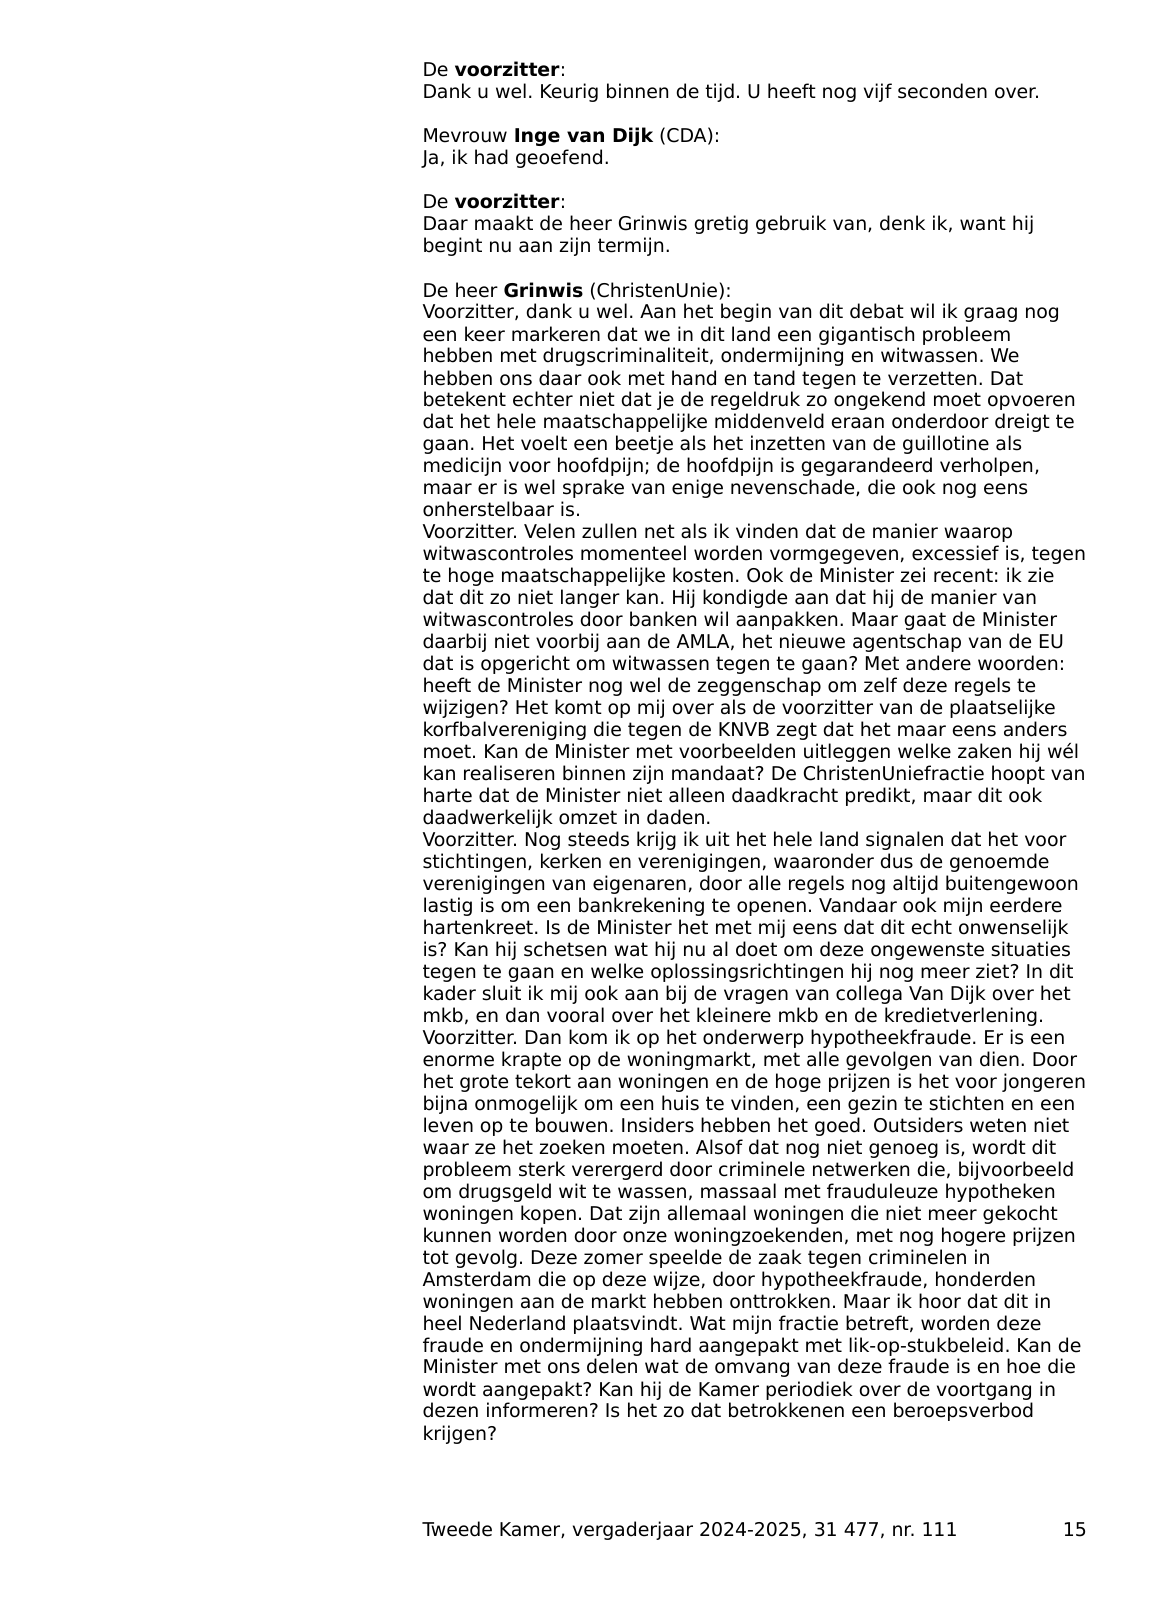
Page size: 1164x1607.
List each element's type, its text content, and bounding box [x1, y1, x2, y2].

text Voorzitter. Nog steeds krijg ik uit het hele land signalen dat het voor stichtingen, kerken en verenigingen, waaronder dus de genoemde verenigingen van eigenaren, door alle regels nog altijd buitengewoon lastig is om een bankrekening te openen. Vandaar ook mijn eerdere hartenkreet. Is de Minister het met mij eens dat dit echt onwenselijk is? Kan hij schetsen wat hij nu al doet om deze ongewenste situaties tegen te gaan en welke oplossingsrichtingen hij nog meer ziet? In dit kader sluit ik mij ook aan bij de vragen van collega Van Dijk over het mkb, en dan vooral over het kleinere mkb en de kredietverlening. [422, 829, 1087, 1027]
text Voorzitter. Velen zullen net als ik vinden dat de manier waarop witwascontroles momenteel worden vormgegeven, excessief is, tegen te hoge maatschappelijke kosten. Ook de Minister zei recent: ik zie dat dit zo niet langer kan. Hij kondigde aan dat hij de manier van witwascontroles door banken wil aanpakken. Maar gaat de Minister daarbij niet voorbij aan de AMLA, het nieuwe agentschap van de EU dat is opgericht om witwassen tegen te gaan? Met andere woorden: heeft de Minister nog wel de zeggenschap om zelf deze regels te wijzigen? Het komt op mij over als de voorzitter van de plaatselijke korfbalvereniging die tegen de KNVB zegt dat het maar eens anders moet. Kan de Minister met voorbeelden uitleggen welke zaken hij wél kan realiseren binnen zijn mandaat? De ChristenUniefractie hoopt van harte dat de Minister niet alleen daadkracht predikt, maar dit ook daadwerkelijk omzet in daden. [422, 521, 1087, 829]
text De voorzitter: [422, 191, 1087, 213]
text Mevrouw Inge van Dijk (CDA): [422, 125, 1087, 147]
text Voorzitter, dank u wel. Aan het begin van dit debat wil ik graag nog een keer markeren dat we in dit land een gigantisch probleem hebben met drugscriminaliteit, ondermijning en witwassen. We hebben ons daar ook met hand en tand tegen te verzetten. Dat betekent echter niet dat je de regeldruk zo ongekend moet opvoeren dat het hele maatschappelijke middenveld eraan onderdoor dreigt te gaan. Het voelt een beetje als het inzetten van de guillotine als medicijn voor hoofdpijn; de hoofdpijn is gegarandeerd verholpen, maar er is wel sprake van enige nevenschade, die ook nog eens onherstelbaar is. [422, 301, 1087, 521]
text Daar maakt de heer Grinwis gretig gebruik van, denk ik, want hij begint nu aan zijn termijn. [422, 213, 1087, 257]
text De heer Grinwis (ChristenUnie): [422, 279, 1087, 301]
text De voorzitter: [422, 59, 1087, 81]
text Ja, ik had geoefend. [422, 147, 1087, 169]
text Dank u wel. Keurig binnen de tijd. U heeft nog vijf seconden over. [422, 81, 1087, 103]
text Voorzitter. Dan kom ik op het onderwerp hypotheekfraude. Er is een enorme krapte op de woningmarkt, met alle gevolgen van dien. Door het grote tekort aan woningen en de hoge prijzen is het voor jongeren bijna onmogelijk om een huis te vinden, een gezin te stichten en een leven op te bouwen. Insiders hebben het goed. Outsiders weten niet waar ze het zoeken moeten. Alsof dat nog niet genoeg is, wordt dit probleem sterk verergerd door criminele netwerken die, bijvoorbeeld om drugsgeld wit te wassen, massaal met frauduleuze hypotheken woningen kopen. Dat zijn allemaal woningen die niet meer gekocht kunnen worden door onze woningzoekenden, met nog hogere prijzen tot gevolg. Deze zomer speelde de zaak tegen criminelen in Amsterdam die op deze wijze, door hypotheekfraude, honderden woningen aan de markt hebben onttrokken. Maar ik hoor dat dit in heel Nederland plaatsvindt. Wat mijn fractie betreft, worden deze fraude en ondermijning hard aangepakt met lik-op-stukbeleid. Kan de Minister met ons delen wat de omvang van deze fraude is en hoe die wordt aangepakt? Kan hij de Kamer periodiek over de voortgang in dezen informeren? Is het zo dat betrokkenen een beroepsverbod krijgen? [422, 1027, 1087, 1444]
